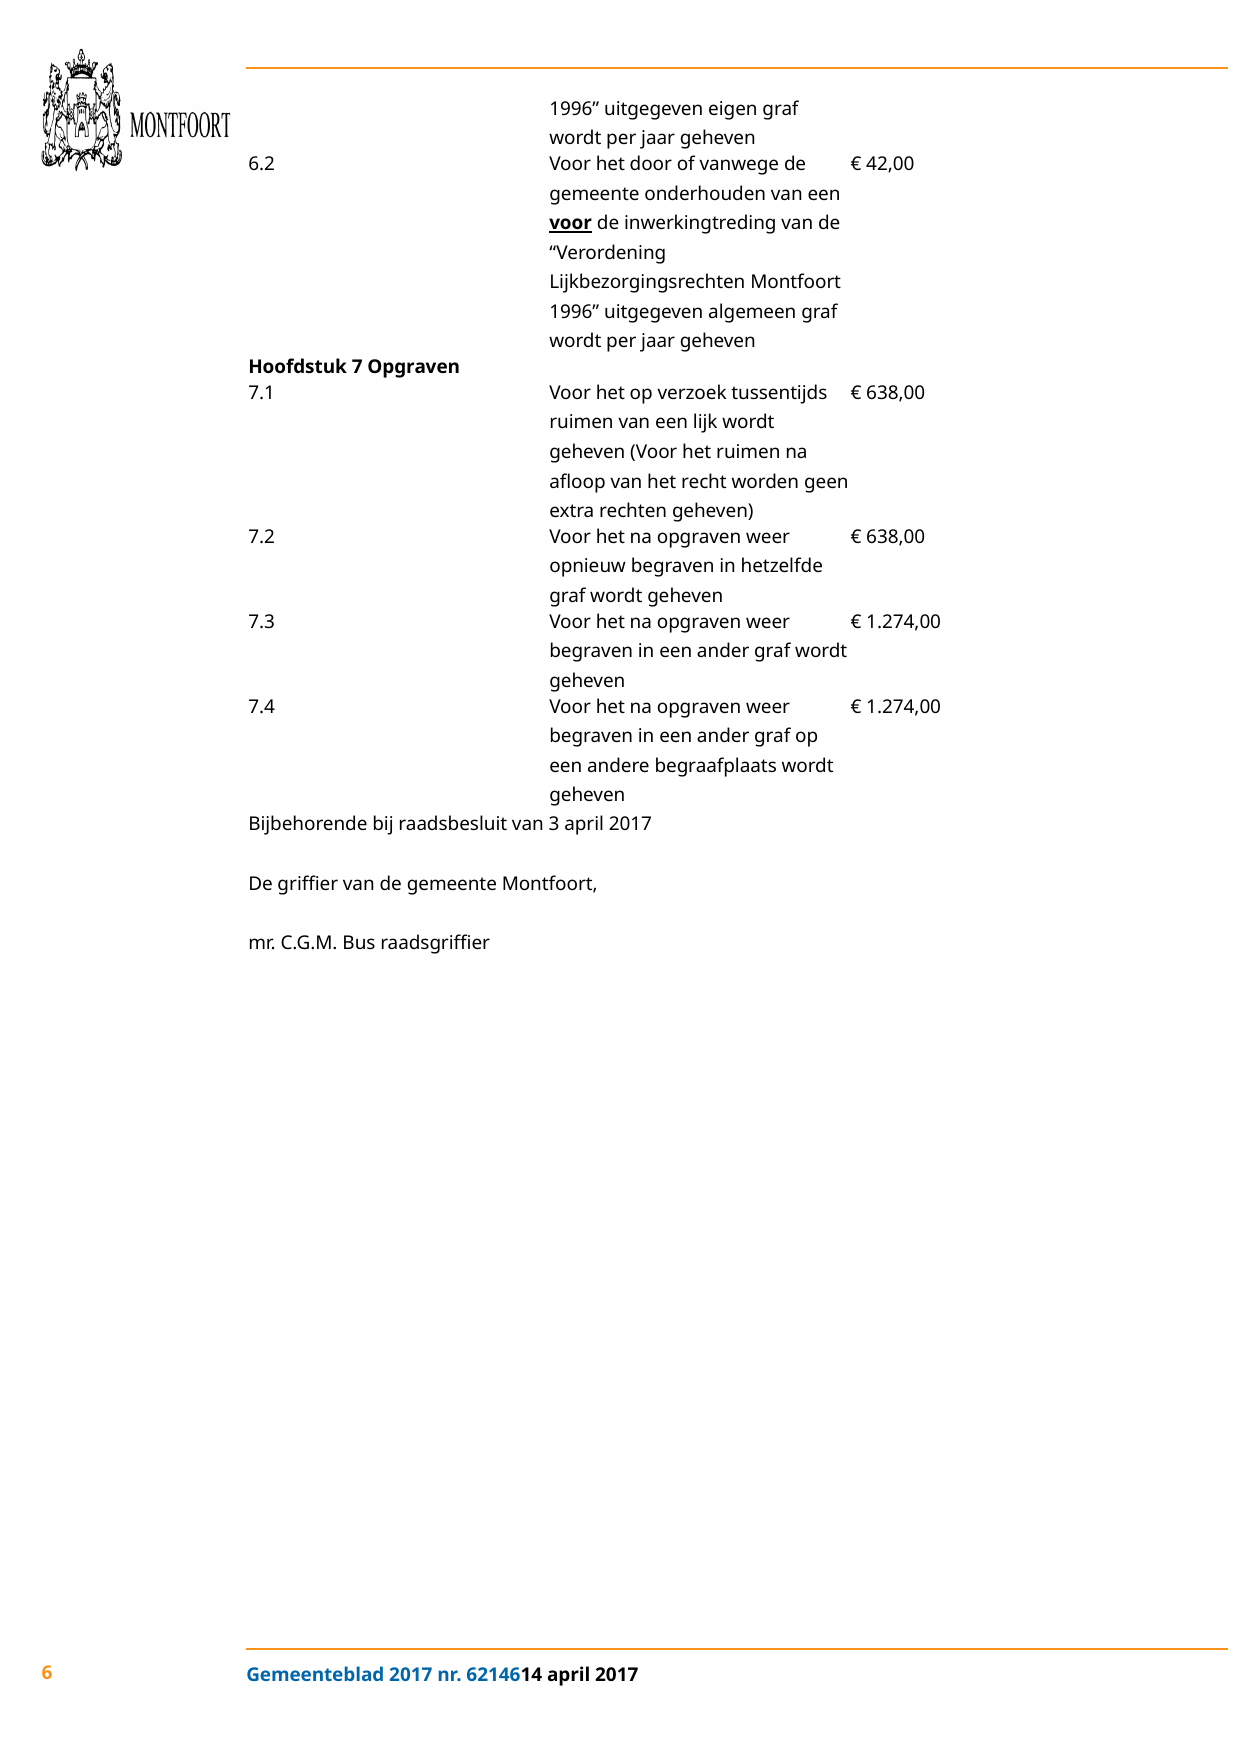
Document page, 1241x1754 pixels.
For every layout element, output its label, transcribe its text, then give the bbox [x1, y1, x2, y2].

table_cell 7.2 [248, 523, 549, 608]
text mr. C.G.M. Bus raadsgriffier [248, 929, 1152, 955]
table_cell 7.1 [248, 379, 549, 523]
picture [41, 47, 231, 172]
text De griffier van de gemeente Montfoort, [248, 870, 1152, 896]
table_cell Voor het op verzoek tussentijds ruimen van een lijk wordt geheven (Voor het ruimen na afloop van het recht worden geen extra rechten geheven) [549, 379, 850, 523]
table_cell Voor het na opgraven weer opnieuw begraven in hetzelfde graf wordt geheven [549, 523, 850, 608]
table_cell € 638,00 [850, 523, 1152, 608]
table_cell Hoofdstuk 7 Opgraven [248, 353, 1152, 379]
table_cell 7.3 [248, 608, 549, 693]
table_cell 1996” uitgegeven eigen graf wordt per jaar geheven [549, 95, 850, 150]
table_cell Voor het door of vanwege de gemeente onderhouden van een voor de inwerkingtreding van de “Verordening Lijkbezorgingsrechten Montfoort 1996” uitgegeven algemeen graf wordt per jaar geheven [549, 150, 850, 353]
table_cell € 638,00 [850, 379, 1152, 523]
table_cell € 42,00 [850, 150, 1152, 353]
table_cell [850, 95, 1152, 150]
table_cell Voor het na opgraven weer begraven in een ander graf op een andere begraafplaats wordt geheven [549, 693, 850, 807]
table_cell Voor het na opgraven weer begraven in een ander graf wordt geheven [549, 608, 850, 693]
table_cell € 1.274,00 [850, 608, 1152, 693]
text Bijbehorende bij raadsbesluit van 3 april 2017 [248, 811, 1152, 836]
table_cell 7.4 [248, 693, 549, 807]
table_cell 6.2 [248, 150, 549, 353]
table_cell € 1.274,00 [850, 693, 1152, 807]
table_cell [248, 95, 549, 150]
